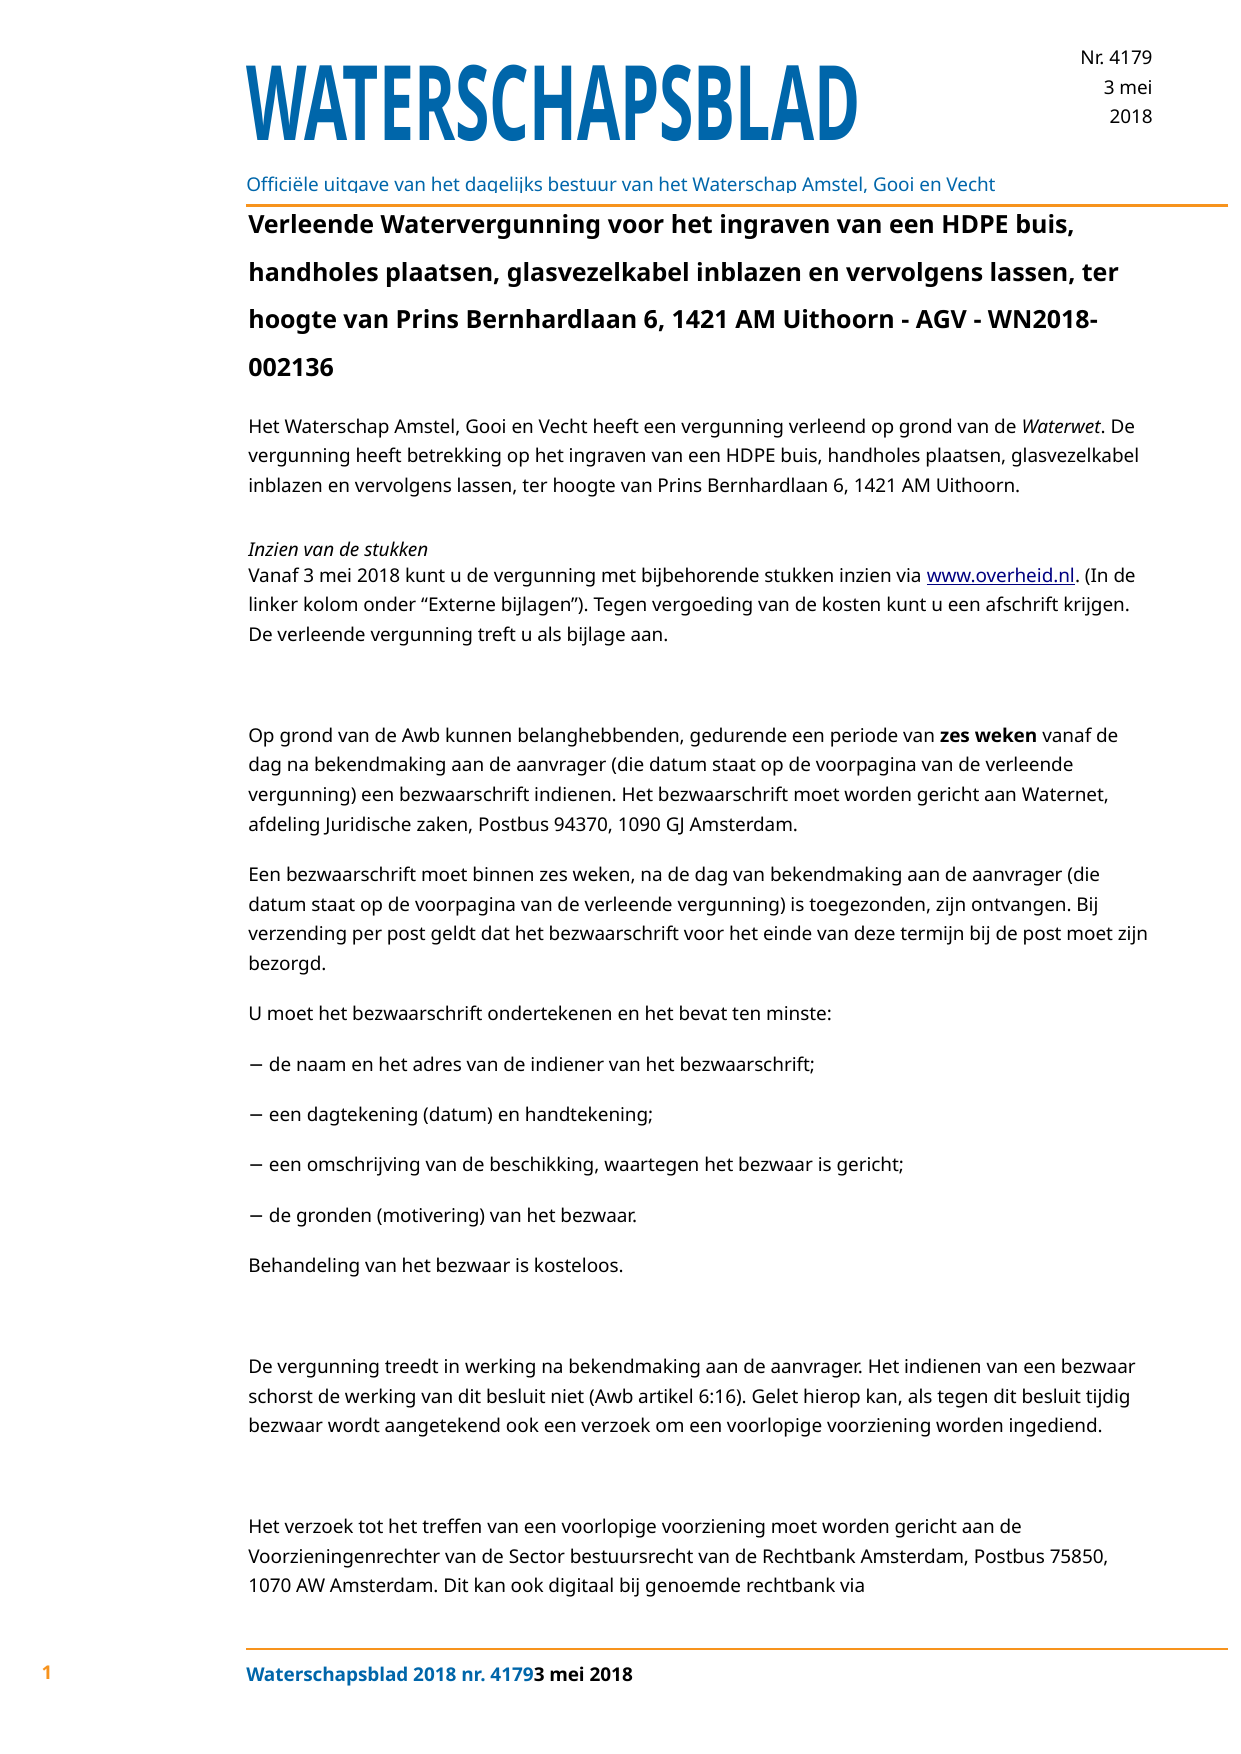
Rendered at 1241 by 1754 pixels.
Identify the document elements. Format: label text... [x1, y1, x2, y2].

text Het Waterschap Amstel, Gooi en Vecht heeft een vergunning verleend op grond van de Waterwet. De vergunning heeft betrekking op het ingraven van een HDPE buis, handholes plaatsen, glasvezelkabel inblazen en vervolgens lassen, ter hoogte van Prins Bernhardlaan 6, 1421 AM Uithoorn. [248, 413, 1152, 498]
text Verleende Watervergunning voor het ingraven van een HDPE buis, handholes plaatsen, glasvezelkabel inblazen en vervolgens lassen, ter hoogte van Prins Bernhardlaan 6, 1421 AM Uithoorn - AGV - WN2018-002136 [248, 207, 1152, 384]
text U moet het bezwaarschrift ondertekenen en het bevat ten minste: [248, 1000, 1152, 1026]
text − een dagtekening (datum) en handtekening; [248, 1101, 1152, 1127]
text Op grond van de Awb kunnen belanghebbenden, gedurende een periode van zes weken vanaf de dag na bekendmaking aan de aanvrager (die datum staat op de voorpagina van de verleende vergunning) een bezwaarschrift indienen. Het bezwaarschrift moet worden gericht aan Waternet, afdeling Juridische zaken, Postbus 94370, 1090 GJ Amsterdam. [248, 722, 1152, 836]
text Behandeling van het bezwaar is kosteloos. [248, 1252, 1152, 1278]
text − de gronden (motivering) van het bezwaar. [248, 1202, 1152, 1228]
text Een bezwaarschrift moet binnen zes weken, na de dag van bekendmaking aan de aanvrager (die datum staat op de voorpagina van de verleende vergunning) is toegezonden, zijn ontvangen. Bij verzending per post geldt dat het bezwaarschrift voor het einde van deze termijn bij de post moet zijn bezorgd. [248, 861, 1152, 976]
text Vanaf 3 mei 2018 kunt u de vergunning met bijbehorende stukken inzien via www.overheid.nl. (In de linker kolom onder “Externe bijlagen”). Tegen vergoeding van de kosten kunt u een afschrift krijgen. De verleende vergunning treft u als bijlage aan. [248, 562, 1152, 647]
text − de naam en het adres van de indiener van het bezwaarschrift; [248, 1051, 1152, 1076]
text De vergunning treedt in werking na bekendmaking aan de aanvrager. Het indienen van een bezwaar schorst de werking van dit besluit niet (Awb artikel 6:16). Gelet hierop kan, als tegen dit besluit tijdig bezwaar wordt aangetekend ook een verzoek om een voorlopige voorziening worden ingediend. [248, 1353, 1152, 1438]
picture [41, 47, 231, 172]
text Het verzoek tot het treffen van een voorlopige voorziening moet worden gericht aan de Voorzieningenrechter van de Sector bestuursrecht van de Rechtbank Amsterdam, Postbus 75850, 1070 AW Amsterdam. Dit kan ook digitaal bij genoemde rechtbank via [248, 1513, 1152, 1598]
text Inzien van de stukken [248, 536, 1152, 562]
text − een omschrijving van de beschikking, waartegen het bezwaar is gericht; [248, 1152, 1152, 1177]
